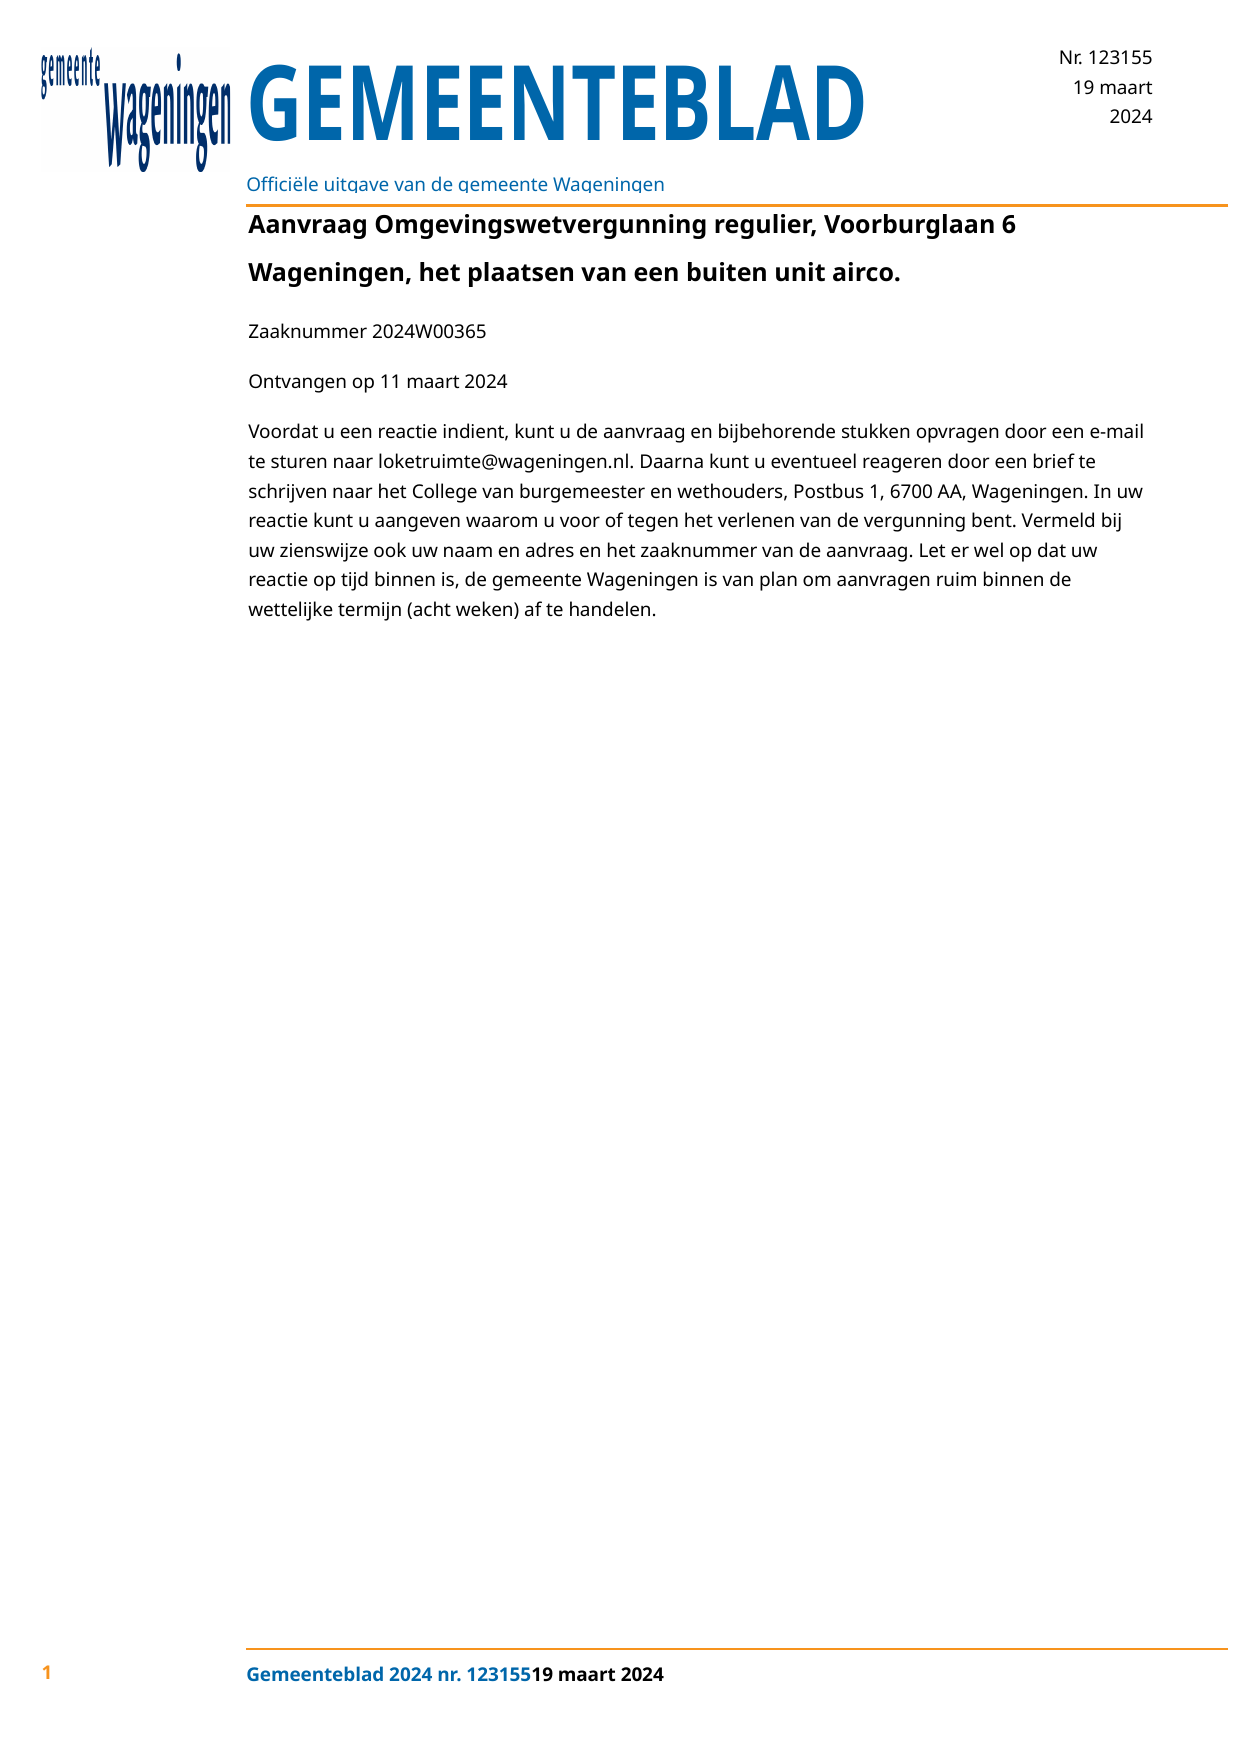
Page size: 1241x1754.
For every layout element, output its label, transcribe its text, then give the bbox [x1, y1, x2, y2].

picture [41, 47, 231, 172]
text Zaaknummer 2024W00365 [248, 318, 1152, 344]
text Ontvangen op 11 maart 2024 [248, 368, 1152, 394]
text Aanvraag Omgevingswetvergunning regulier, Voorburglaan 6 Wageningen, het plaatsen van een buiten unit airco. [248, 207, 1152, 288]
text Voordat u een reactie indient, kunt u de aanvraag en bijbehorende stukken opvragen door een e-mail te sturen naar loketruimte@wageningen.nl. Daarna kunt u eventueel reageren door een brief te schrijven naar het College van burgemeester en wethouders, Postbus 1, 6700 AA, Wageningen. In uw reactie kunt u aangeven waarom u voor of tegen het verlenen van de vergunning bent. Vermeld bij uw zienswijze ook uw naam en adres en het zaaknummer van de aanvraag. Let er wel op dat uw reactie op tijd binnen is, de gemeente Wageningen is van plan om aanvragen ruim binnen de wettelijke termijn (acht weken) af te handelen. [248, 419, 1152, 622]
